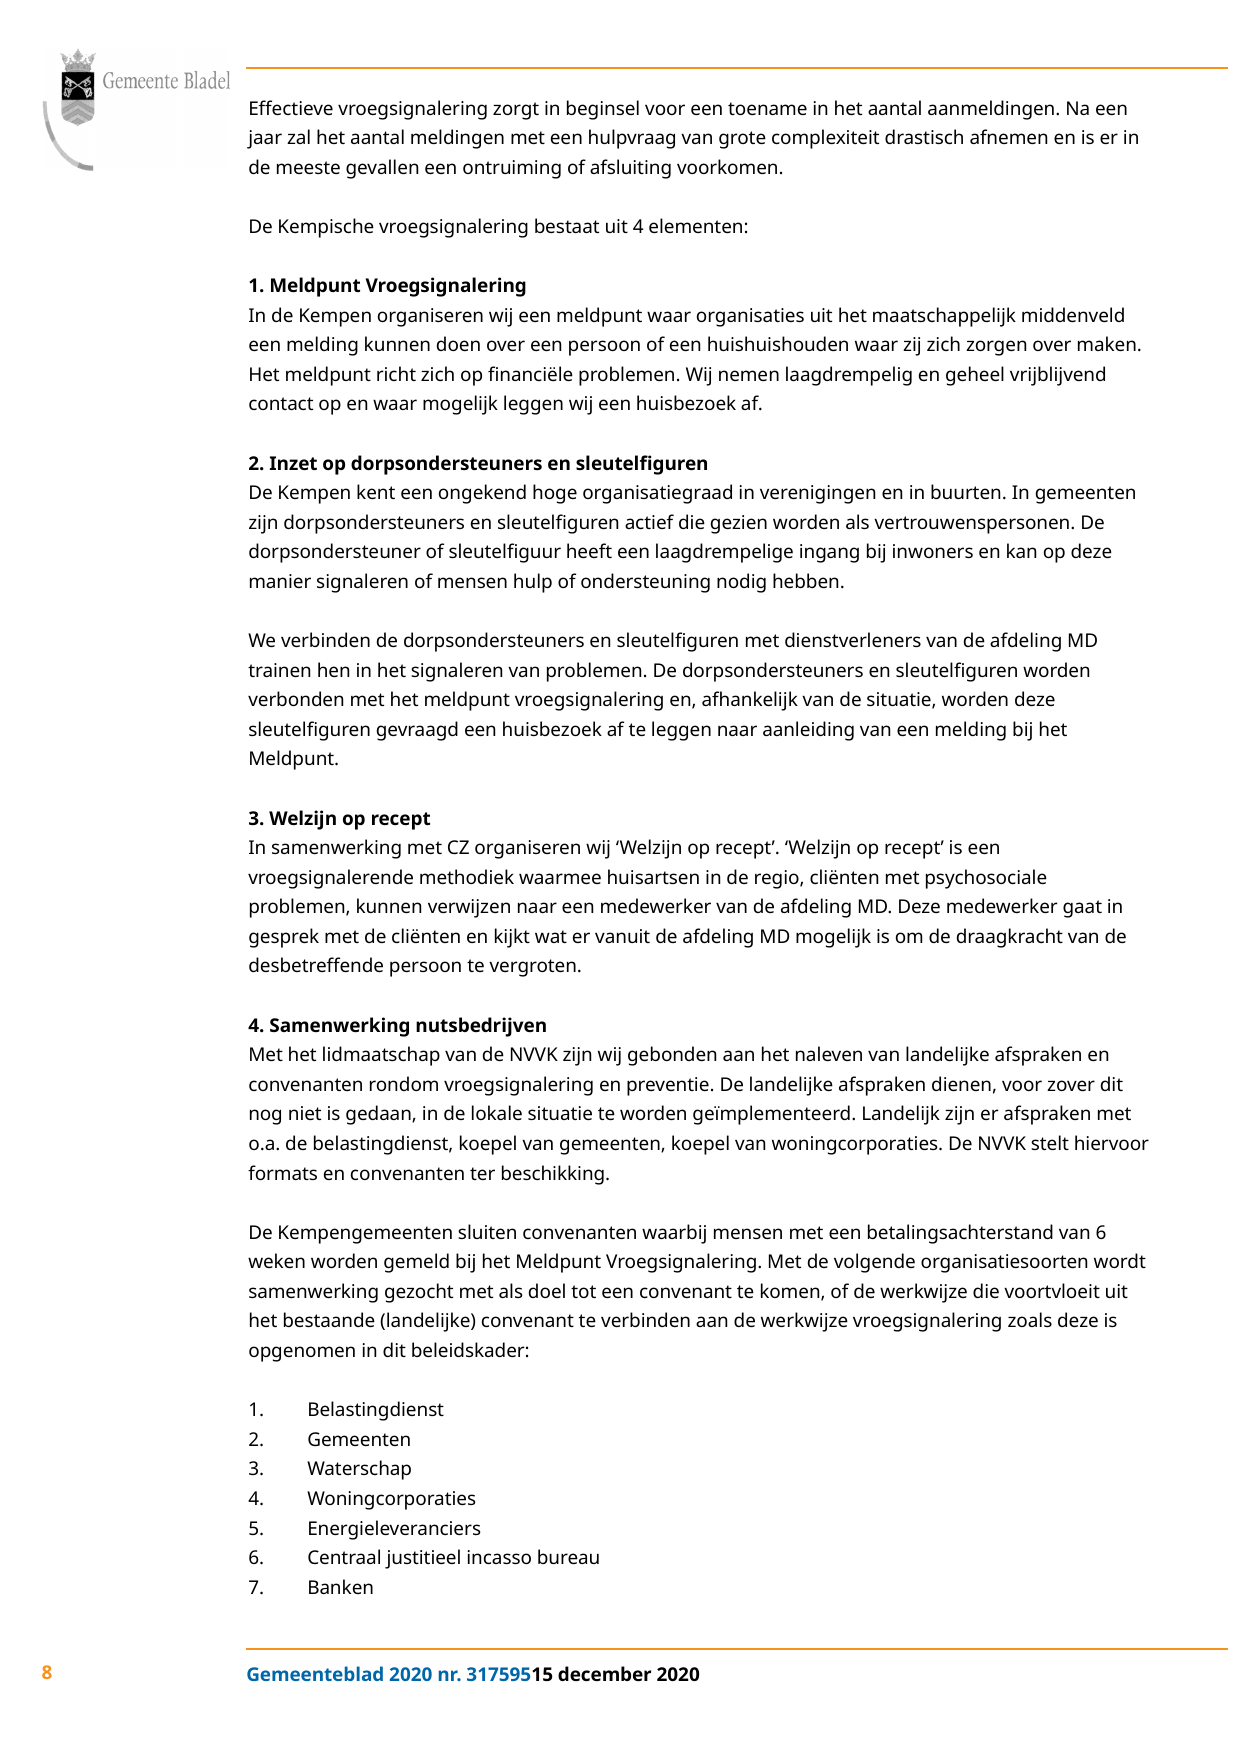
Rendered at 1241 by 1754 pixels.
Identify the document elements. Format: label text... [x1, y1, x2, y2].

text In de Kempen organiseren wij een meldpunt waar organisaties uit het maatschappelijk middenveld een melding kunnen doen over een persoon of een huishuishouden waar zij zich zorgen over maken. Het meldpunt richt zich op financiële problemen. Wij nemen laagdrempelig en geheel vrijblijvend contact op en waar mogelijk leggen wij een huisbezoek af. [248, 302, 1152, 416]
text 2. Inzet op dorpsondersteuners en sleutelfiguren [248, 450, 1152, 476]
text De Kempengemeenten sluiten convenanten waarbij mensen met een betalingsachterstand van 6 weken worden gemeld bij het Meldpunt Vroegsignalering. Met de volgende organisatiesoorten wordt samenwerking gezocht met als doel tot een convenant te komen, of de werkwijze die voortvloeit uit het bestaande (landelijke) convenant te verbinden aan de werkwijze vroegsignalering zoals deze is opgenomen in dit beleidskader: [248, 1219, 1152, 1363]
list Waterschap [248, 1456, 1152, 1481]
text De Kempische vroegsignalering bestaat uit 4 elementen: [248, 213, 1152, 239]
text Effectieve vroegsignalering zorgt in beginsel voor een toename in het aantal aanmeldingen. Na een jaar zal het aantal meldingen met een hulpvraag van grote complexiteit drastisch afnemen en is er in de meeste gevallen een ontruiming of afsluiting voorkomen. [248, 95, 1152, 180]
text 3. Welzijn op recept [248, 805, 1152, 831]
text In samenwerking met CZ organiseren wij ‘Welzijn op recept’. ‘Welzijn op recept’ is een vroegsignalerende methodiek waarmee huisartsen in de regio, cliënten met psychosociale problemen, kunnen verwijzen naar een medewerker van de afdeling MD. Deze medewerker gaat in gesprek met de cliënten en kijkt wat er vanuit de afdeling MD mogelijk is om de draagkracht van de desbetreffende persoon te vergroten. [248, 834, 1152, 978]
list Belastingdienst [248, 1396, 1152, 1422]
list Energieleveranciers [248, 1515, 1152, 1541]
list Banken [248, 1574, 1152, 1600]
list Woningcorporaties [248, 1485, 1152, 1511]
list Gemeenten [248, 1426, 1152, 1452]
picture [41, 47, 231, 172]
text 4. Samenwerking nutsbedrijven [248, 1012, 1152, 1038]
text De Kempen kent een ongekend hoge organisatiegraad in verenigingen en in buurten. In gemeenten zijn dorpsondersteuners en sleutelfiguren actief die gezien worden als vertrouwenspersonen. De dorpsondersteuner of sleutelfiguur heeft een laagdrempelige ingang bij inwoners en kan op deze manier signaleren of mensen hulp of ondersteuning nodig hebben. [248, 479, 1152, 594]
list Centraal justitieel incasso bureau [248, 1544, 1152, 1570]
text We verbinden de dorpsondersteuners en sleutelfiguren met dienstverleners van de afdeling MD trainen hen in het signaleren van problemen. De dorpsondersteuners en sleutelfiguren worden verbonden met het meldpunt vroegsignalering en, afhankelijk van de situatie, worden deze sleutelfiguren gevraagd een huisbezoek af te leggen naar aanleiding van een melding bij het Meldpunt. [248, 627, 1152, 771]
text 1. Meldpunt Vroegsignalering [248, 272, 1152, 298]
text Met het lidmaatschap van de NVVK zijn wij gebonden aan het naleven van landelijke afspraken en convenanten rondom vroegsignalering en preventie. De landelijke afspraken dienen, voor zover dit nog niet is gedaan, in de lokale situatie te worden geïmplementeerd. Landelijk zijn er afspraken met o.a. de belastingdienst, koepel van gemeenten, koepel van woningcorporaties. De NVVK stelt hiervoor formats en convenanten ter beschikking. [248, 1041, 1152, 1186]
